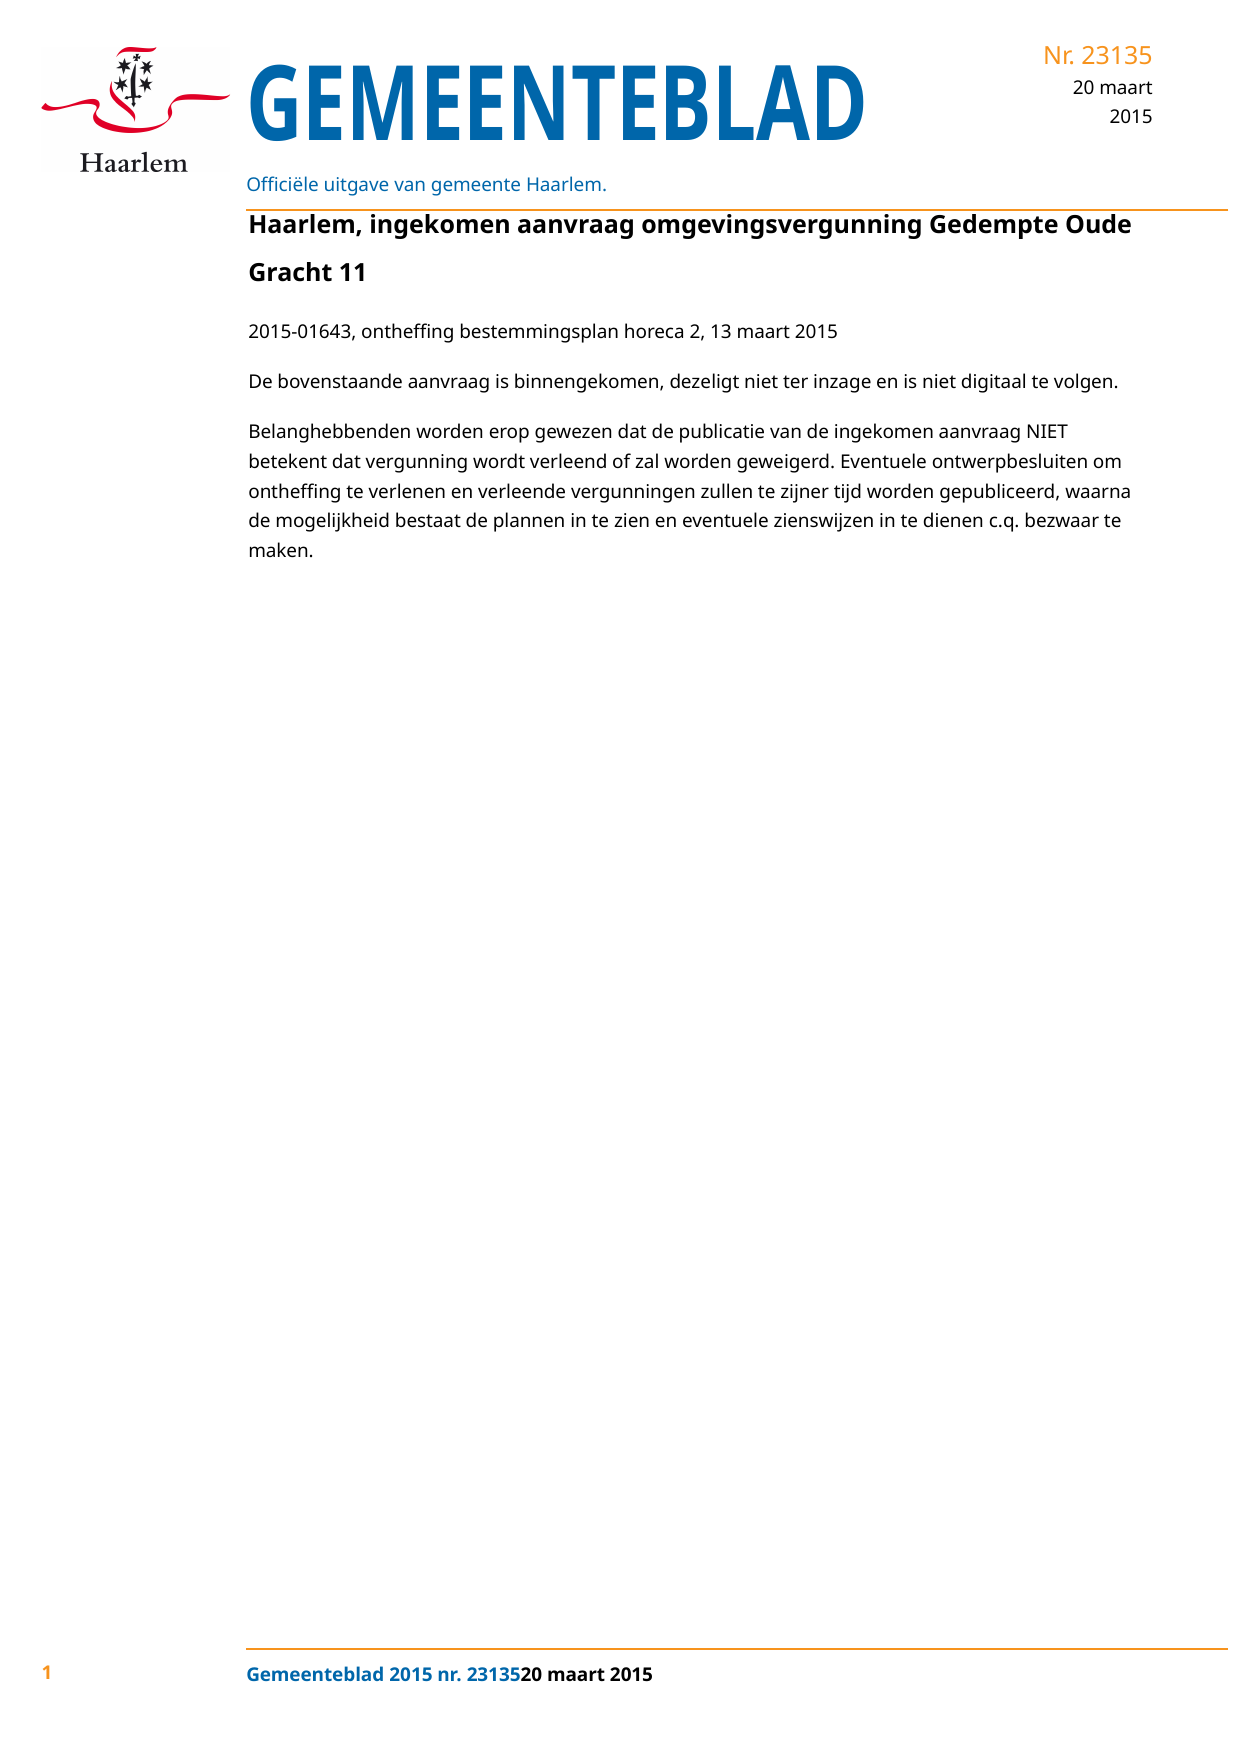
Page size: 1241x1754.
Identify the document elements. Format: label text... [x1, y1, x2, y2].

text Belanghebbenden worden erop gewezen dat de publicatie van de ingekomen aanvraag NIET betekent dat vergunning wordt verleend of zal worden geweigerd. Eventuele ontwerpbesluiten om ontheffing te verlenen en verleende vergunningen zullen te zijner tijd worden gepubliceerd, waarna de mogelijkheid bestaat de plannen in te zien en eventuele zienswijzen in te dienen c.q. bezwaar te maken. [248, 419, 1152, 563]
picture [41, 47, 231, 172]
text 2015-01643, ontheffing bestemmingsplan horeca 2, 13 maart 2015 [248, 318, 1152, 344]
text De bovenstaande aanvraag is binnengekomen, dezeligt niet ter inzage en is niet digitaal te volgen. [248, 368, 1152, 394]
text Haarlem, ingekomen aanvraag omgevingsvergunning Gedempte Oude Gracht 11 [248, 211, 1152, 288]
